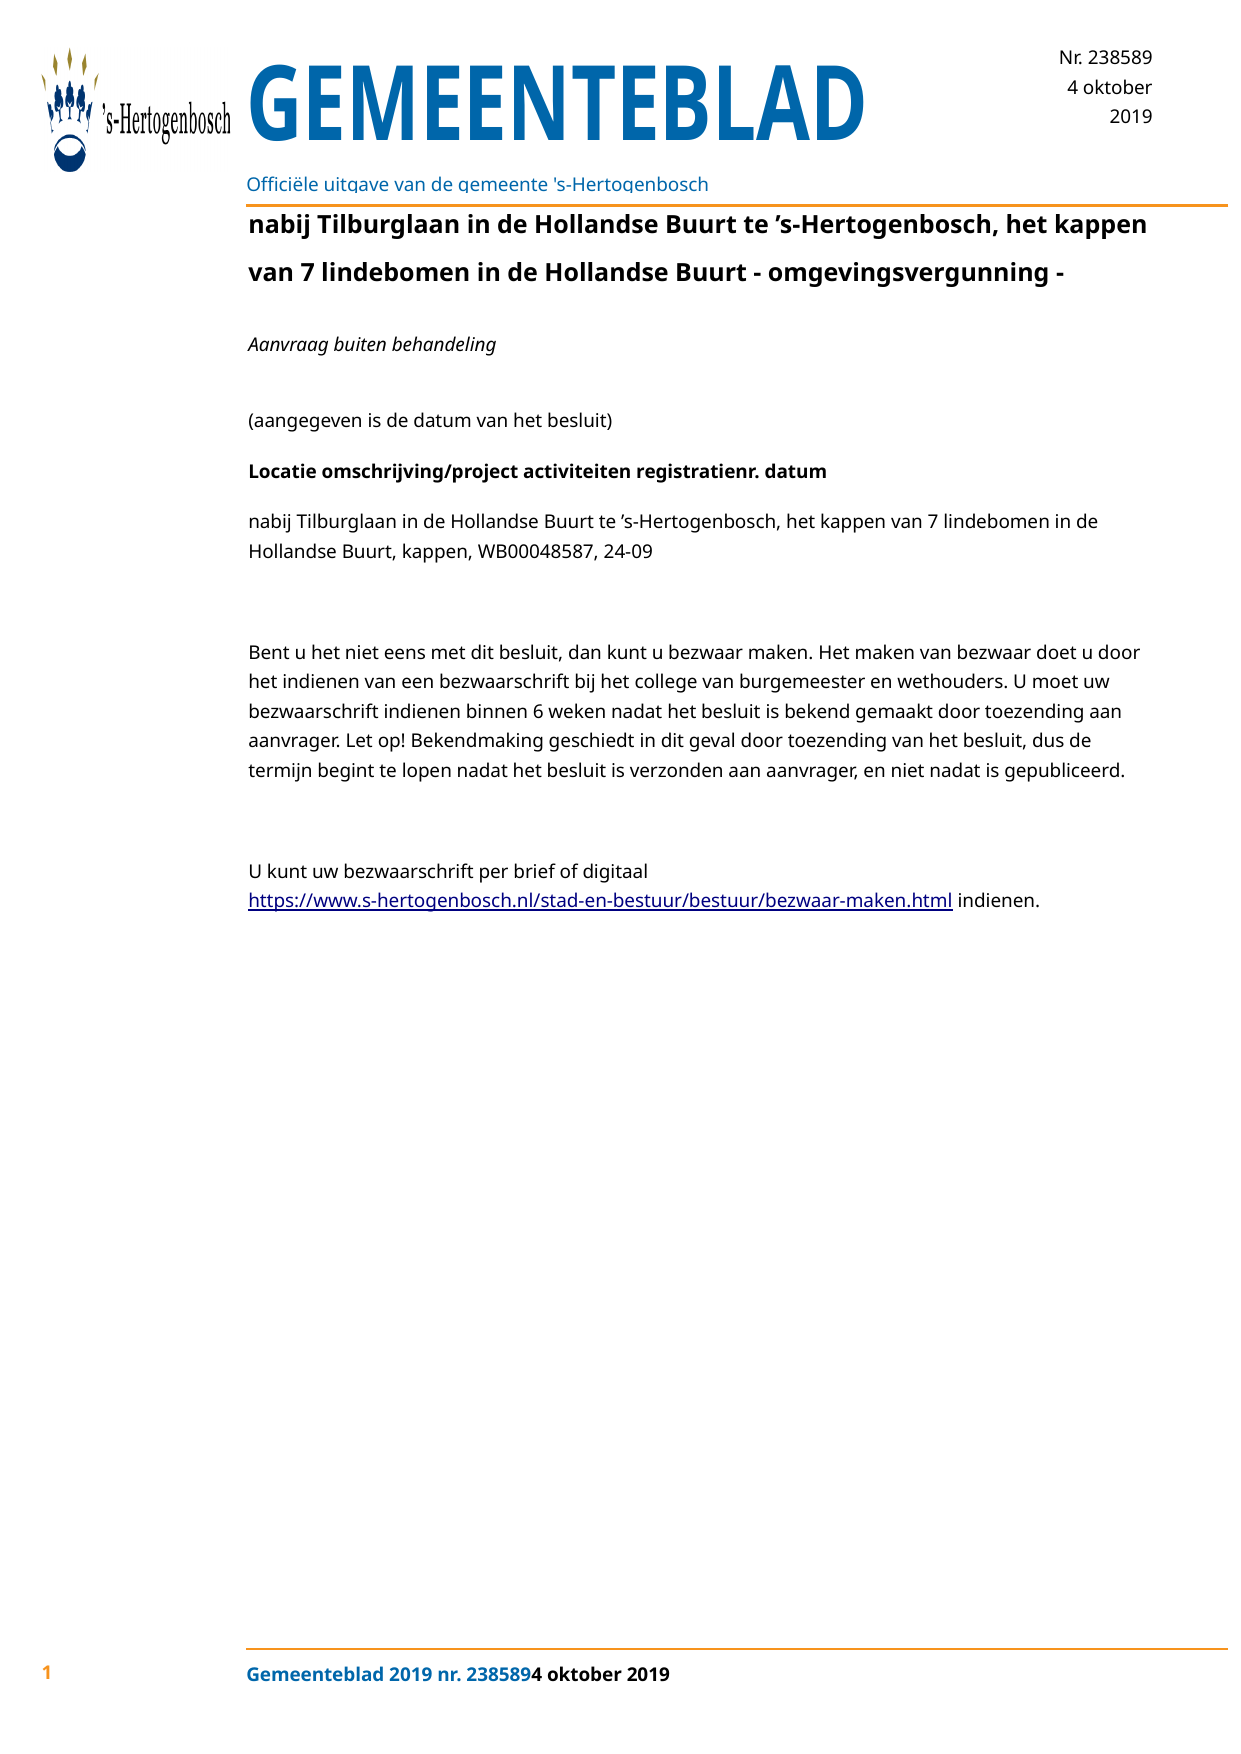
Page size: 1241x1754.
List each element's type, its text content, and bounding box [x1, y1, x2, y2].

text Aanvraag buiten behandeling [248, 331, 1152, 357]
text Locatie omschrijving/project activiteiten registratienr. datum [248, 458, 1152, 484]
text Bent u het niet eens met dit besluit, dan kunt u bezwaar maken. Het maken van bezwaar doet u door het indienen van een bezwaarschrift bij het college van burgemeester en wethouders. U moet uw bezwaarschrift indienen binnen 6 weken nadat het besluit is bekend gemaakt door toezending aan aanvrager. Let op! Bekendmaking geschiedt in dit geval door toezending van het besluit, dus de termijn begint te lopen nadat het besluit is verzonden aan aanvrager, en niet nadat is gepubliceerd. [248, 639, 1152, 783]
text nabij Tilburglaan in de Hollandse Buurt te ’s-Hertogenbosch, het kappen van 7 lindebomen in de Hollandse Buurt - omgevingsvergunning - [248, 207, 1152, 288]
text nabij Tilburglaan in de Hollandse Buurt te ’s-Hertogenbosch, het kappen van 7 lindebomen in de Hollandse Buurt, kappen, WB00048587, 24-09 [248, 508, 1152, 564]
picture [41, 47, 231, 172]
text (aangegeven is de datum van het besluit) [248, 408, 1152, 433]
text U kunt uw bezwaarschrift per brief of digitaal https://www.s-hertogenbosch.nl/stad-en-bestuur/bestuur/bezwaar-maken.html indienen. [248, 858, 1152, 913]
